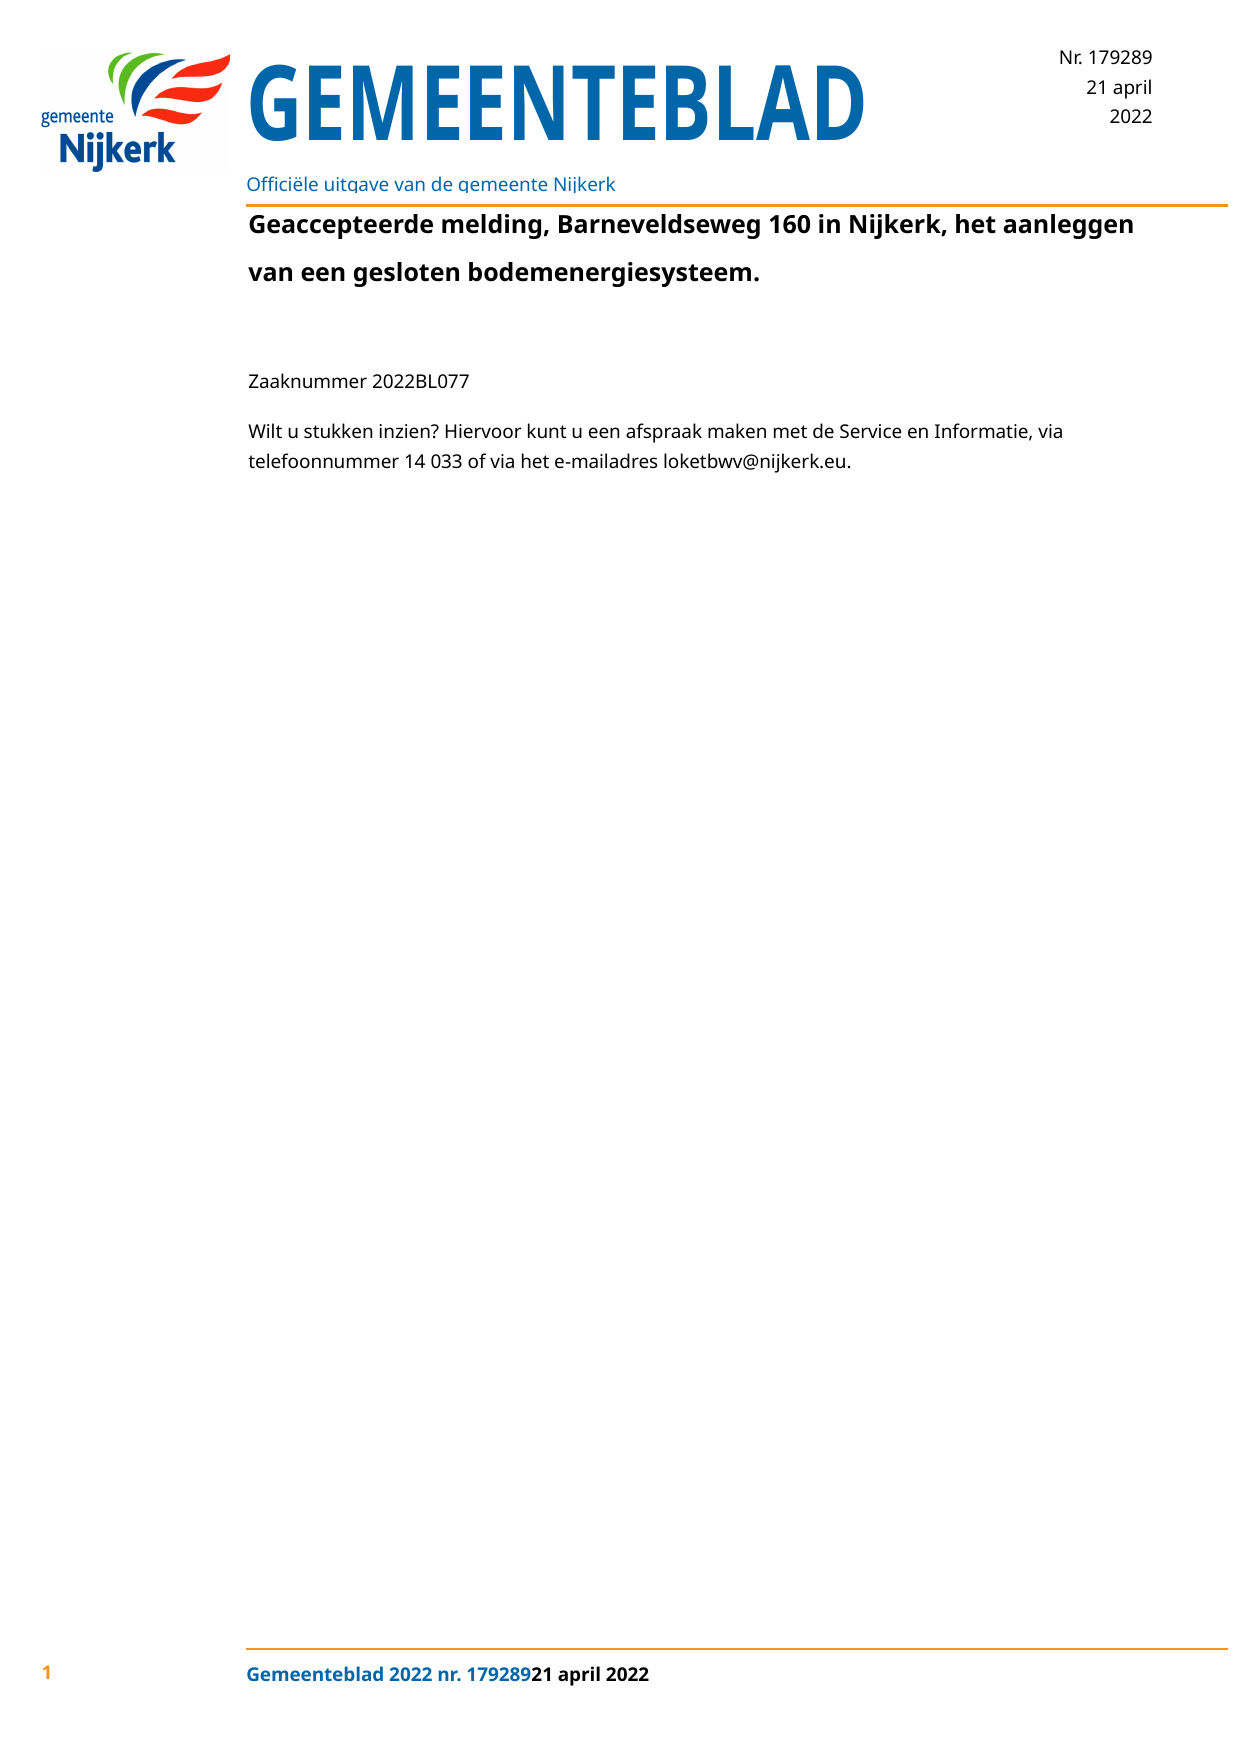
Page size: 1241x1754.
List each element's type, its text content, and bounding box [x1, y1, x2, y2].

picture [41, 47, 231, 172]
text Zaaknummer 2022BL077 [248, 368, 1152, 394]
text Wilt u stukken inzien? Hiervoor kunt u een afspraak maken met de Service en Informatie, via telefoonnummer 14 033 of via het e-mailadres loketbwv@nijkerk.eu. [248, 419, 1152, 474]
text Geaccepteerde melding, Barneveldseweg 160 in Nijkerk, het aanleggen van een gesloten bodemenergiesysteem. [248, 207, 1152, 288]
